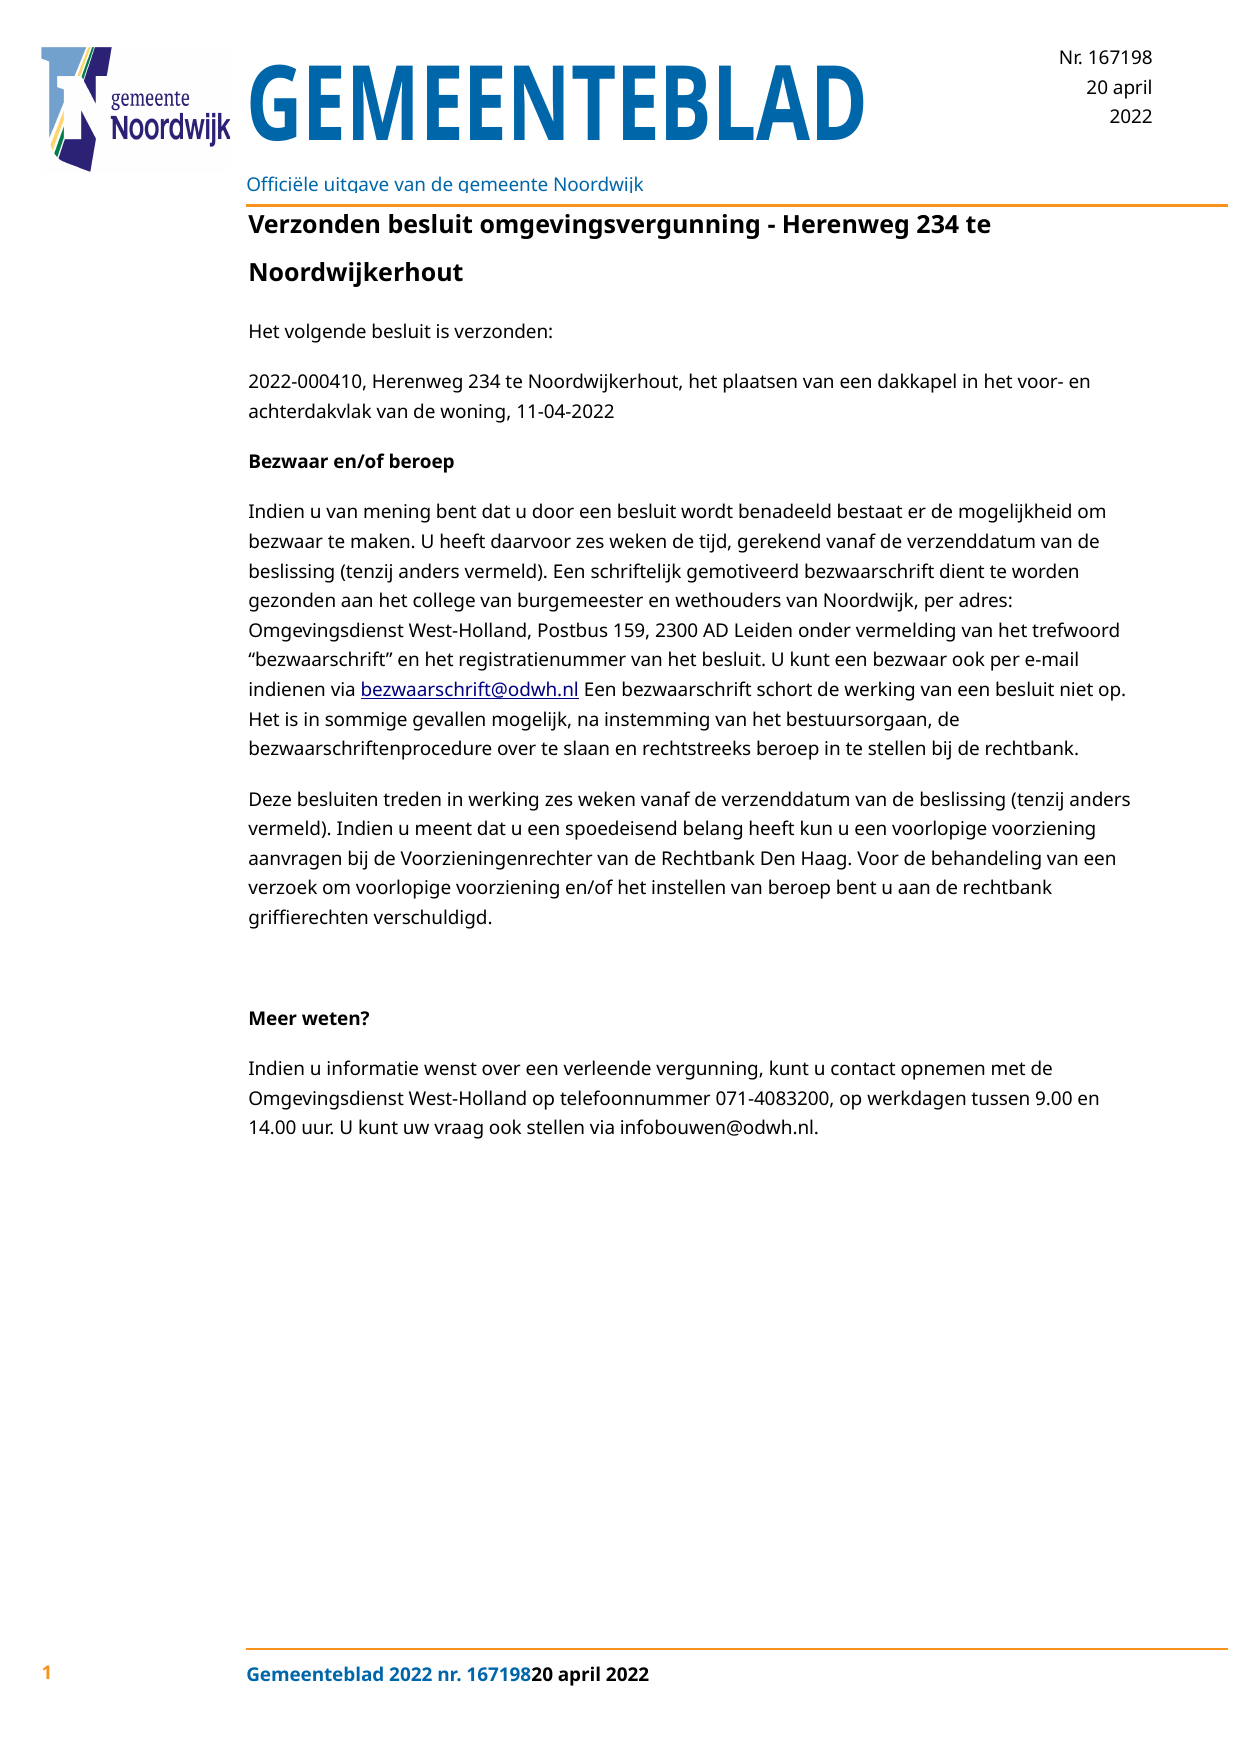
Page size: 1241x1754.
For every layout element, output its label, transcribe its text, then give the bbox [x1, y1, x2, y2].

text 2022-000410, Herenweg 234 te Noordwijkerhout, het plaatsen van een dakkapel in het voor- en achterdakvlak van de woning, 11-04-2022 [248, 368, 1152, 424]
text Verzonden besluit omgevingsvergunning - Herenweg 234 te Noordwijkerhout [248, 207, 1152, 288]
text Indien u informatie wenst over een verleende vergunning, kunt u contact opnemen met de Omgevingsdienst West-Holland op telefoonnummer 071-4083200, op werkdagen tussen 9.00 en 14.00 uur. U kunt uw vraag ook stellen via infobouwen@odwh.nl. [248, 1055, 1152, 1140]
text Indien u van mening bent dat u door een besluit wordt benadeeld bestaat er de mogelijkheid om bezwaar te maken. U heeft daarvoor zes weken de tijd, gerekend vanaf de verzenddatum van de beslissing (tenzij anders vermeld). Een schriftelijk gemotiveerd bezwaarschrift dient te worden gezonden aan het college van burgemeester en wethouders van Noordwijk, per adres: Omgevingsdienst West-Holland, Postbus 159, 2300 AD Leiden onder vermelding van het trefwoord “bezwaarschrift” en het registratienummer van het besluit. U kunt een bezwaar ook per e-mail indienen via bezwaarschrift@odwh.nl Een bezwaarschrift schort de werking van een besluit niet op. Het is in sommige gevallen mogelijk, na instemming van het bestuursorgaan, de bezwaarschriftenprocedure over te slaan en rechtstreeks beroep in te stellen bij de rechtbank. [248, 499, 1152, 761]
text Het volgende besluit is verzonden: [248, 318, 1152, 344]
text Deze besluiten treden in werking zes weken vanaf de verzenddatum van de beslissing (tenzij anders vermeld). Indien u meent dat u een spoedeisend belang heeft kun u een voorlopige voorziening aanvragen bij de Voorzieningenrechter van de Rechtbank Den Haag. Voor de behandeling van een verzoek om voorlopige voorziening en/of het instellen van beroep bent u aan de rechtbank griffierechten verschuldigd. [248, 786, 1152, 930]
picture [41, 47, 231, 172]
text Bezwaar en/of beroep [248, 448, 1152, 474]
text Meer weten? [248, 1005, 1152, 1031]
